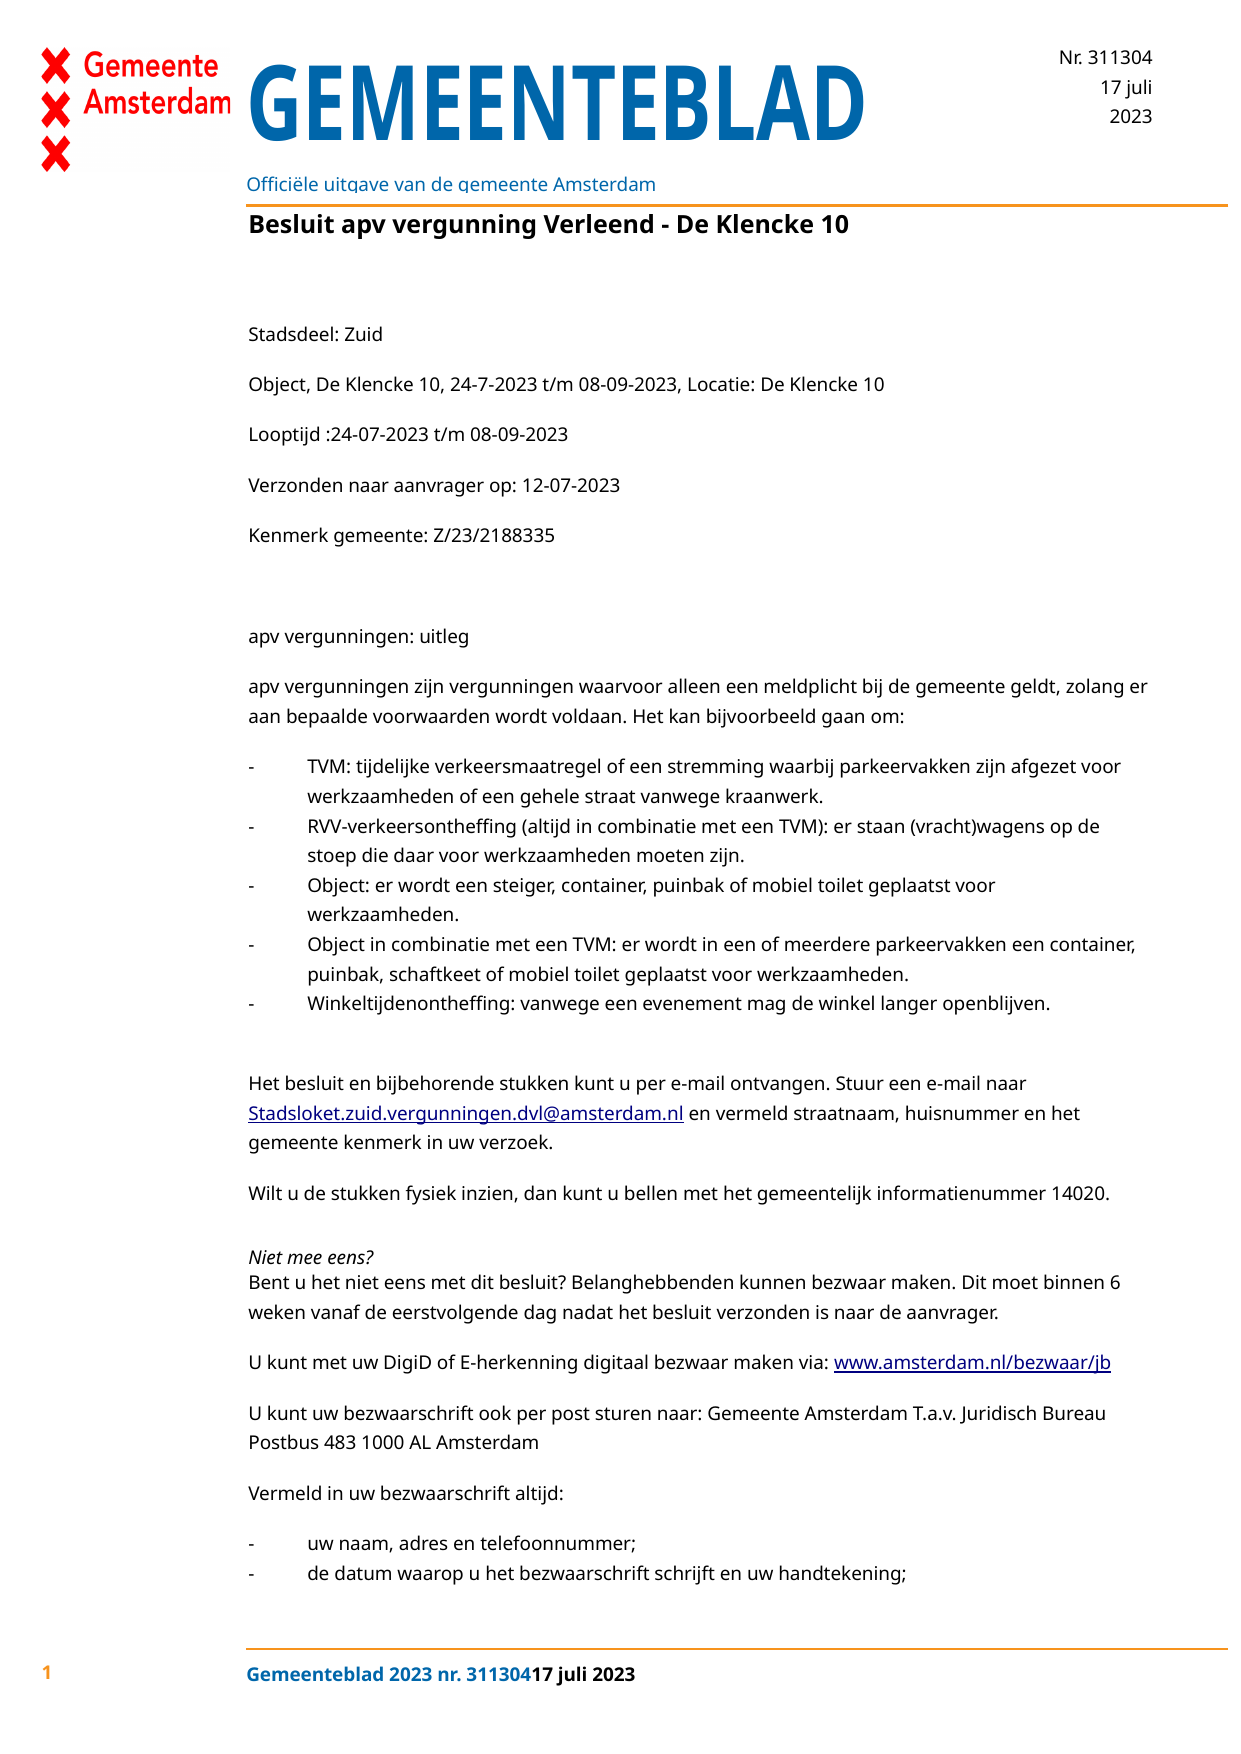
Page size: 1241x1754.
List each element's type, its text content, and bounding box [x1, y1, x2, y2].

list RVV-verkeersontheffing (altijd in combinatie met een TVM): er staan (vracht)wagens op de stoep die daar voor werkzaamheden moeten zijn. [248, 813, 1152, 868]
text Verzonden naar aanvrager op: 12-07-2023 [248, 472, 1152, 498]
text apv vergunningen zijn vergunningen waarvoor alleen een meldplicht bij de gemeente geldt, zolang er aan bepaalde voorwaarden wordt voldaan. Het kan bijvoorbeeld gaan om: [248, 674, 1152, 729]
text Bent u het niet eens met dit besluit? Belanghebbenden kunnen bezwaar maken. Dit moet binnen 6 weken vanaf de eerstvolgende dag nadat het besluit verzonden is naar de aanvrager. [248, 1269, 1152, 1325]
picture [41, 47, 231, 172]
text Looptijd :24-07-2023 t/m 08-09-2023 [248, 422, 1152, 447]
list de datum waarop u het bezwaarschrift schrijft en uw handtekening; [248, 1560, 1152, 1586]
text U kunt met uw DigiD of E-herkenning digitaal bezwaar maken via: www.amsterdam.nl/bezwaar/jb [248, 1349, 1152, 1375]
text Wilt u de stukken fysiek inzien, dan kunt u bellen met het gemeentelijk informatienummer 14020. [248, 1180, 1152, 1206]
list Object: er wordt een steiger, container, puinbak of mobiel toilet geplaatst voor werkzaamheden. [248, 872, 1152, 927]
text Besluit apv vergunning Verleend - De Klencke 10 [248, 207, 1152, 241]
text Niet mee eens? [248, 1244, 1152, 1269]
text apv vergunningen: uitleg [248, 623, 1152, 649]
list Object in combinatie met een TVM: er wordt in een of meerdere parkeervakken een container, puinbak, schaftkeet of mobiel toilet geplaatst voor werkzaamheden. [248, 931, 1152, 986]
text Kenmerk gemeente: Z/23/2188335 [248, 522, 1152, 548]
text U kunt uw bezwaarschrift ook per post sturen naar: Gemeente Amsterdam T.a.v. Juridisch Bureau Postbus 483 1000 AL Amsterdam [248, 1400, 1152, 1455]
list Winkeltijdenontheffing: vanwege een evenement mag de winkel langer openblijven. [248, 990, 1152, 1016]
list uw naam, adres en telefoonnummer; [248, 1530, 1152, 1556]
text Het besluit en bijbehorende stukken kunt u per e-mail ontvangen. Stuur een e-mail naar Stadsloket.zuid.vergunningen.dvl@amsterdam.nl en vermeld straatnaam, huisnummer en het gemeente kenmerk in uw verzoek. [248, 1070, 1152, 1155]
text Stadsdeel: Zuid [248, 321, 1152, 346]
text Vermeld in uw bezwaarschrift altijd: [248, 1480, 1152, 1506]
list TVM: tijdelijke verkeersmaatregel of een stremming waarbij parkeervakken zijn afgezet voor werkzaamheden of een gehele straat vanwege kraanwerk. [248, 754, 1152, 809]
text Object, De Klencke 10, 24-7-2023 t/m 08-09-2023, Locatie: De Klencke 10 [248, 371, 1152, 397]
